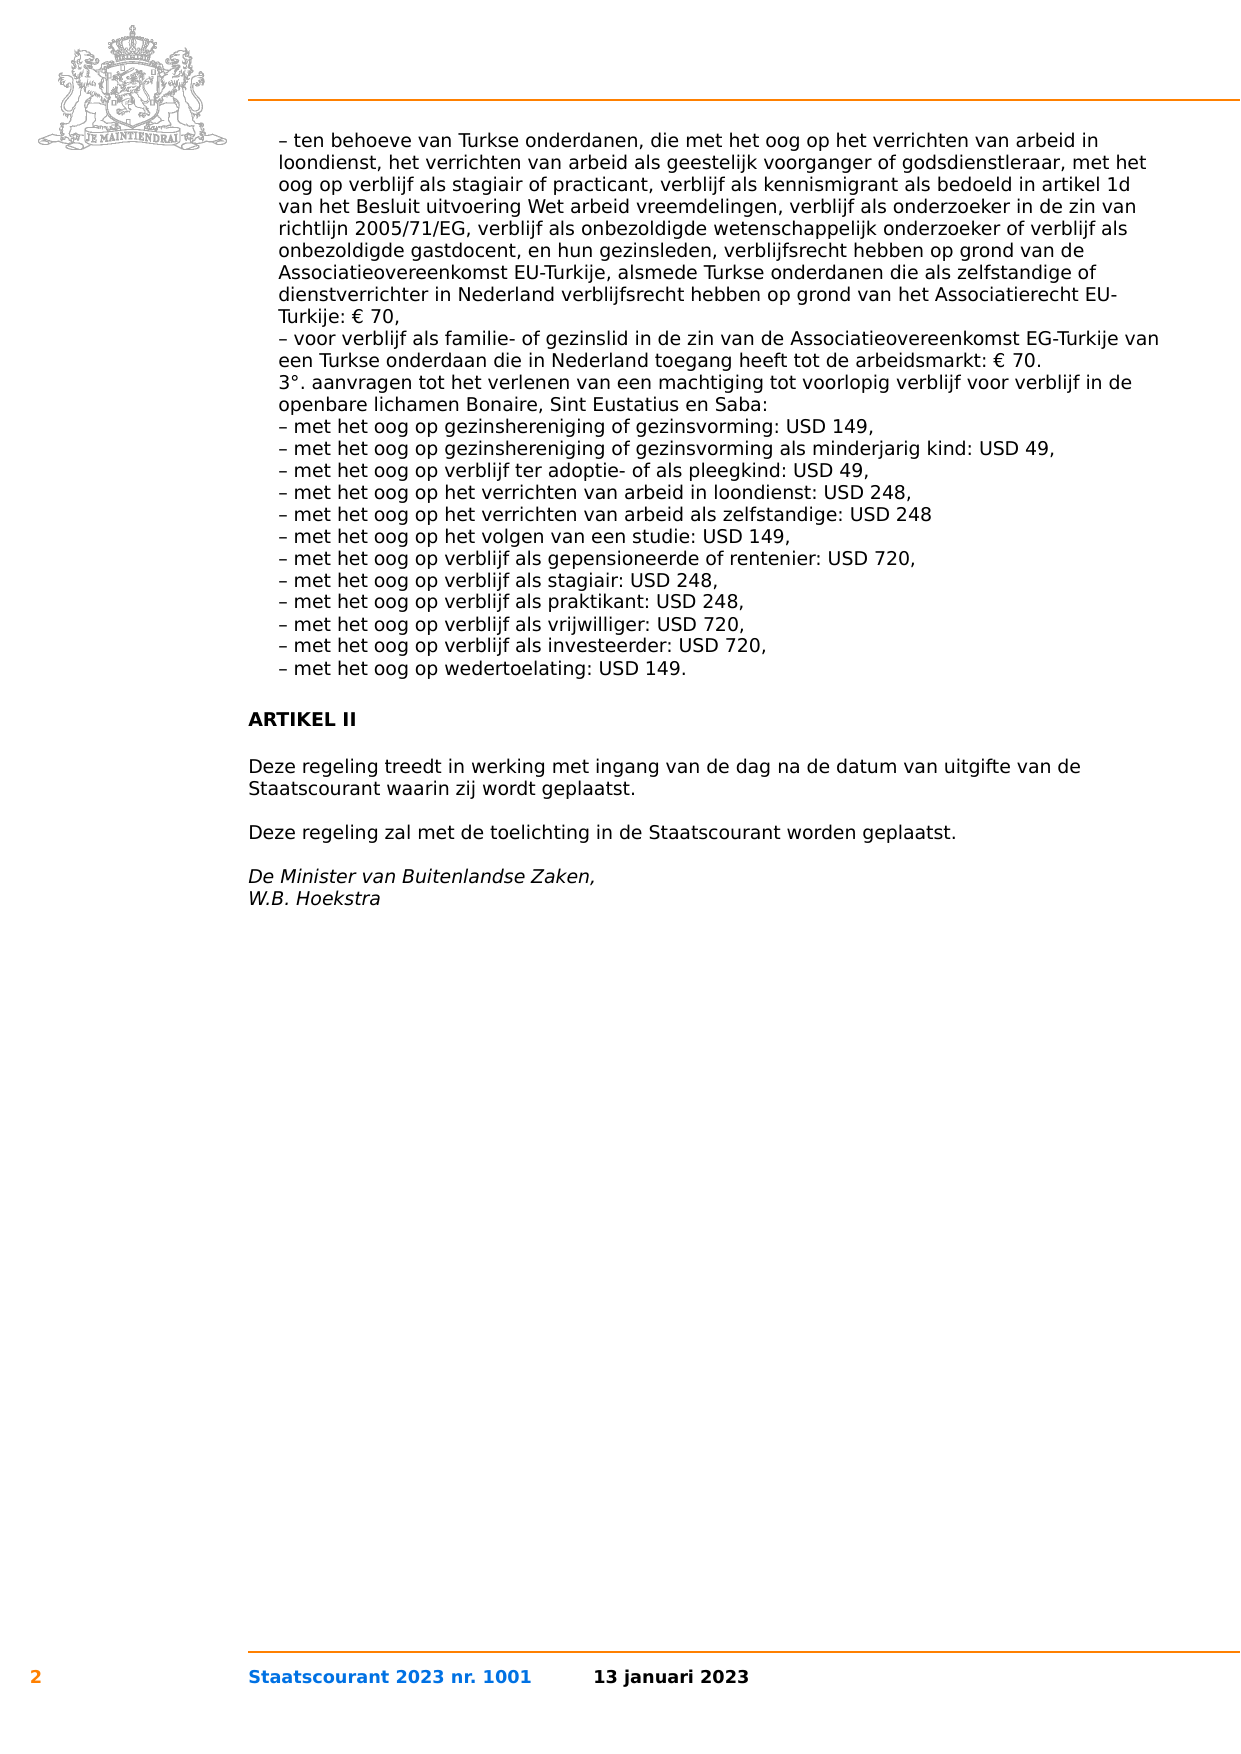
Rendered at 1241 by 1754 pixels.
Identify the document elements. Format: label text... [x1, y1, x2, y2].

text 3°. aanvragen tot het verlenen van een machtiging tot voorlopig verblijf voor verblijf in de openbare lichamen Bonaire, Sint Eustatius en Saba: [278, 372, 1163, 416]
text Deze regeling zal met de toelichting in de Staatscourant worden geplaatst. [248, 822, 1163, 844]
text – met het oog op verblijf als vrijwilliger: USD 720, [278, 613, 1163, 635]
text – ten behoeve van Turkse onderdanen, die met het oog op het verrichten van arbeid in loondienst, het verrichten van arbeid als geestelijk voorganger of godsdienstleraar, met het oog op verblijf als stagiair of practicant, verblijf als kennismigrant als bedoeld in artikel 1d van het Besluit uitvoering Wet arbeid vreemdelingen, verblijf als onderzoeker in de zin van richtlijn 2005/71/EG, verblijf als onbezoldigde wetenschappelijk onderzoeker of verblijf als onbezoldigde gastdocent, en hun gezinsleden, verblijfsrecht hebben op grond van de Associatieovereenkomst EU-Turkije, alsmede Turkse onderdanen die als zelfstandige of dienstverrichter in Nederland verblijfsrecht hebben op grond van het Associatierecht EU-Turkije: € 70, [278, 130, 1163, 328]
subtitle ARTIKEL II [248, 709, 1163, 731]
text – voor verblijf als familie- of gezinslid in de zin van de Associatieovereenkomst EG-Turkije van een Turkse onderdaan die in Nederland toegang heeft tot de arbeidsmarkt: € 70. [278, 328, 1163, 372]
text De Minister van Buitenlandse Zaken, W.B. Hoekstra [248, 866, 1163, 910]
text – met het oog op het volgen van een studie: USD 149, [278, 526, 1163, 547]
picture [38, 25, 227, 150]
text – met het oog op verblijf ter adoptie- of als pleegkind: USD 49, [278, 459, 1163, 482]
text – met het oog op het verrichten van arbeid als zelfstandige: USD 248 [278, 503, 1163, 526]
text Deze regeling treedt in werking met ingang van de dag na de datum van uitgifte van de Staatscourant waarin zij wordt geplaatst. [248, 756, 1163, 800]
text – met het oog op verblijf als gepensioneerde of rentenier: USD 720, [278, 547, 1163, 569]
text – met het oog op gezinshereniging of gezinsvorming: USD 149, [278, 416, 1163, 438]
text – met het oog op gezinshereniging of gezinsvorming als minderjarig kind: USD 49, [278, 438, 1163, 459]
text – met het oog op het verrichten van arbeid in loondienst: USD 248, [278, 482, 1163, 503]
text – met het oog op verblijf als investeerder: USD 720, [278, 635, 1163, 657]
text – met het oog op verblijf als praktikant: USD 248, [278, 591, 1163, 613]
text – met het oog op wedertoelating: USD 149. [278, 657, 1163, 679]
text – met het oog op verblijf als stagiair: USD 248, [278, 569, 1163, 591]
